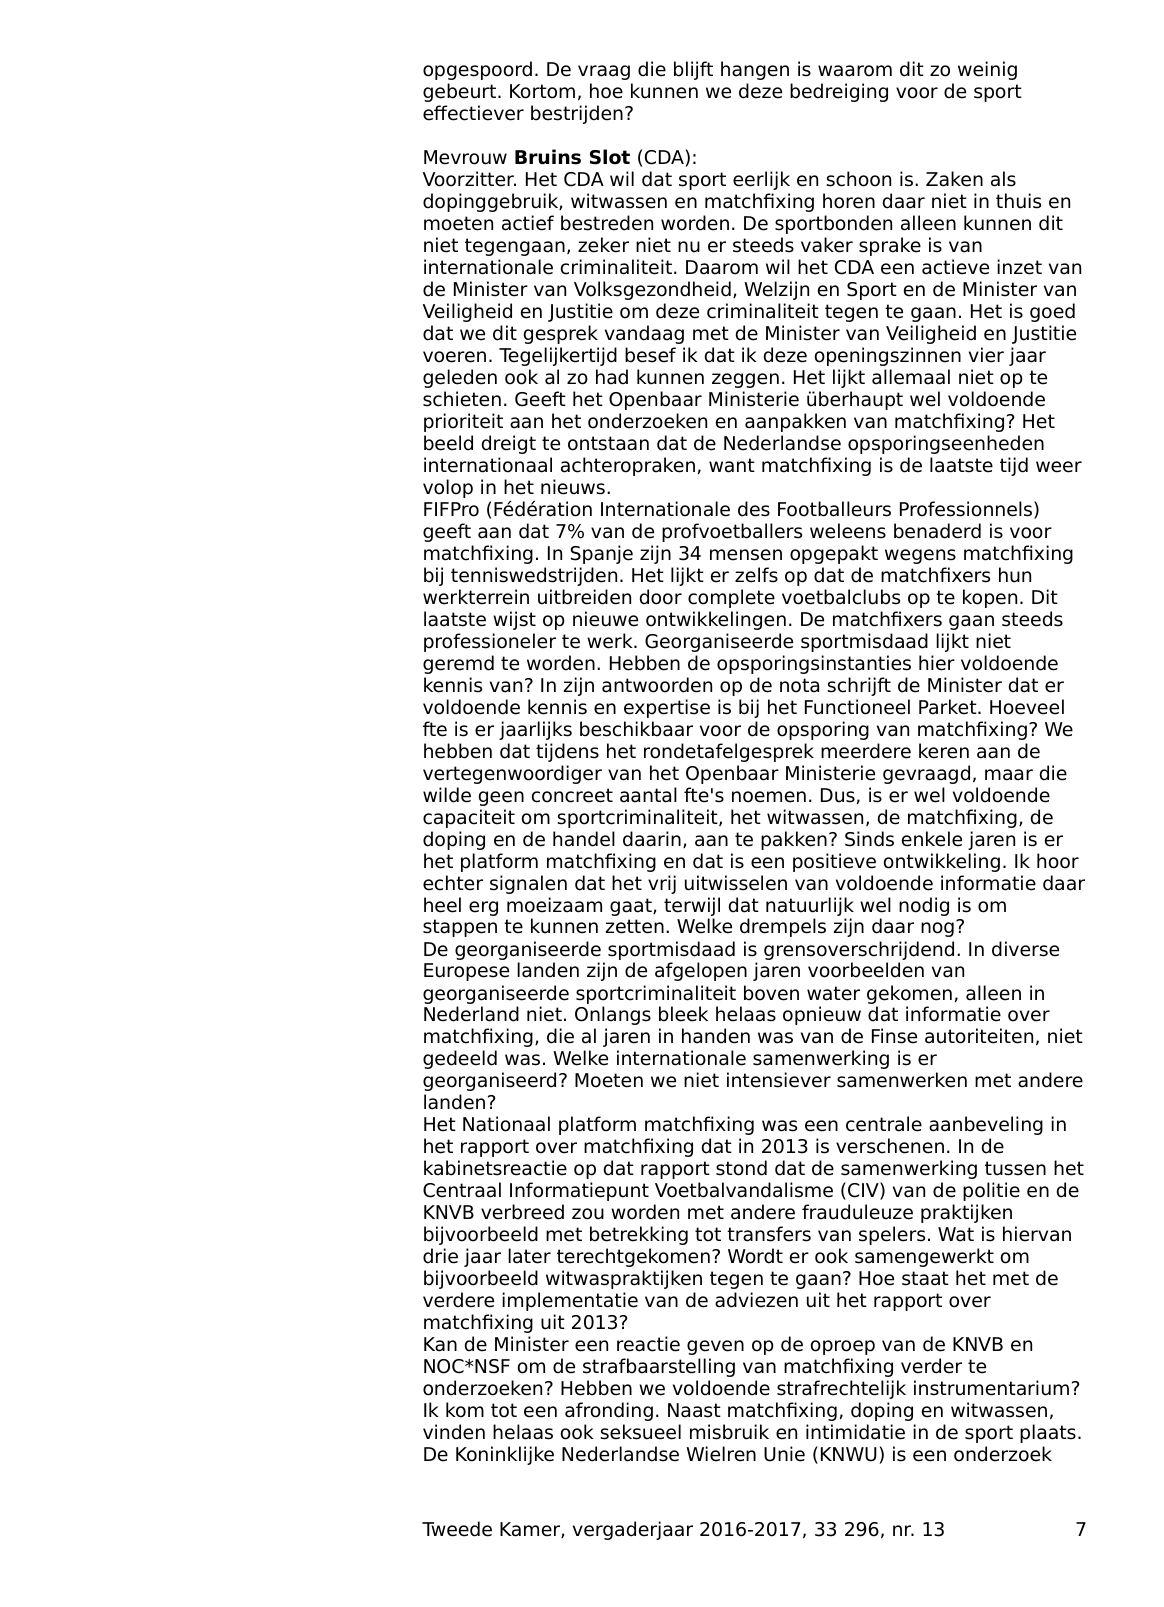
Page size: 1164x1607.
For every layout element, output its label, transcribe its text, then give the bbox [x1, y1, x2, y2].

text FIFPro (Fédération Internationale des Footballeurs Professionnels) geeft aan dat 7% van de profvoetballers weleens benaderd is voor matchfixing. In Spanje zijn 34 mensen opgepakt wegens matchfixing bij tenniswedstrijden. Het lijkt er zelfs op dat de matchfixers hun werkterrein uitbreiden door complete voetbalclubs op te kopen. Dit laatste wijst op nieuwe ontwikkelingen. De matchfixers gaan steeds professioneler te werk. Georganiseerde sportmisdaad lijkt niet geremd te worden. Hebben de opsporingsinstanties hier voldoende kennis van? In zijn antwoorden op de nota schrijft de Minister dat er voldoende kennis en expertise is bij het Functioneel Parket. Hoeveel fte is er jaarlijks beschikbaar voor de opsporing van matchfixing? We hebben dat tijdens het rondetafelgesprek meerdere keren aan de vertegenwoordiger van het Openbaar Ministerie gevraagd, maar die wilde geen concreet aantal fte's noemen. Dus, is er wel voldoende capaciteit om sportcriminaliteit, het witwassen, de matchfixing, de doping en de handel daarin, aan te pakken? Sinds enkele jaren is er het platform matchfixing en dat is een positieve ontwikkeling. Ik hoor echter signalen dat het vrij uitwisselen van voldoende informatie daar heel erg moeizaam gaat, terwijl dat natuurlijk wel nodig is om stappen te kunnen zetten. Welke drempels zijn daar nog? [422, 499, 1087, 938]
text Kan de Minister een reactie geven op de oproep van de KNVB en NOC*NSF om de strafbaarstelling van matchfixing verder te onderzoeken? Hebben we voldoende strafrechtelijk instrumentarium? [422, 1334, 1087, 1400]
text De georganiseerde sportmisdaad is grensoverschrijdend. In diverse Europese landen zijn de afgelopen jaren voorbeelden van georganiseerde sportcriminaliteit boven water gekomen, alleen in Nederland niet. Onlangs bleek helaas opnieuw dat informatie over matchfixing, die al jaren in handen was van de Finse autoriteiten, niet gedeeld was. Welke internationale samenwerking is er georganiseerd? Moeten we niet intensiever samenwerken met andere landen? [422, 938, 1087, 1114]
text Voorzitter. Het CDA wil dat sport eerlijk en schoon is. Zaken als dopinggebruik, witwassen en matchfixing horen daar niet in thuis en moeten actief bestreden worden. De sportbonden alleen kunnen dit niet tegengaan, zeker niet nu er steeds vaker sprake is van internationale criminaliteit. Daarom wil het CDA een actieve inzet van de Minister van Volksgezondheid, Welzijn en Sport en de Minister van Veiligheid en Justitie om deze criminaliteit tegen te gaan. Het is goed dat we dit gesprek vandaag met de Minister van Veiligheid en Justitie voeren. Tegelijkertijd besef ik dat ik deze openingszinnen vier jaar geleden ook al zo had kunnen zeggen. Het lijkt allemaal niet op te schieten. Geeft het Openbaar Ministerie überhaupt wel voldoende prioriteit aan het onderzoeken en aanpakken van matchfixing? Het beeld dreigt te ontstaan dat de Nederlandse opsporingseenheden internationaal achteropraken, want matchfixing is de laatste tijd weer volop in het nieuws. [422, 169, 1087, 499]
text Mevrouw Bruins Slot (CDA): [422, 147, 1087, 169]
text opgespoord. De vraag die blijft hangen is waarom dit zo weinig gebeurt. Kortom, hoe kunnen we deze bedreiging voor de sport effectiever bestrijden? [422, 59, 1087, 125]
text Het Nationaal platform matchfixing was een centrale aanbeveling in het rapport over matchfixing dat in 2013 is verschenen. In de kabinetsreactie op dat rapport stond dat de samenwerking tussen het Centraal Informatiepunt Voetbalvandalisme (CIV) van de politie en de KNVB verbreed zou worden met andere frauduleuze praktijken bijvoorbeeld met betrekking tot transfers van spelers. Wat is hiervan drie jaar later terechtgekomen? Wordt er ook samengewerkt om bijvoorbeeld witwaspraktijken tegen te gaan? Hoe staat het met de verdere implementatie van de adviezen uit het rapport over matchfixing uit 2013? [422, 1114, 1087, 1334]
text Ik kom tot een afronding. Naast matchfixing, doping en witwassen, vinden helaas ook seksueel misbruik en intimidatie in de sport plaats. De Koninklijke Nederlandse Wielren Unie (KNWU) is een onderzoek [422, 1400, 1087, 1466]
